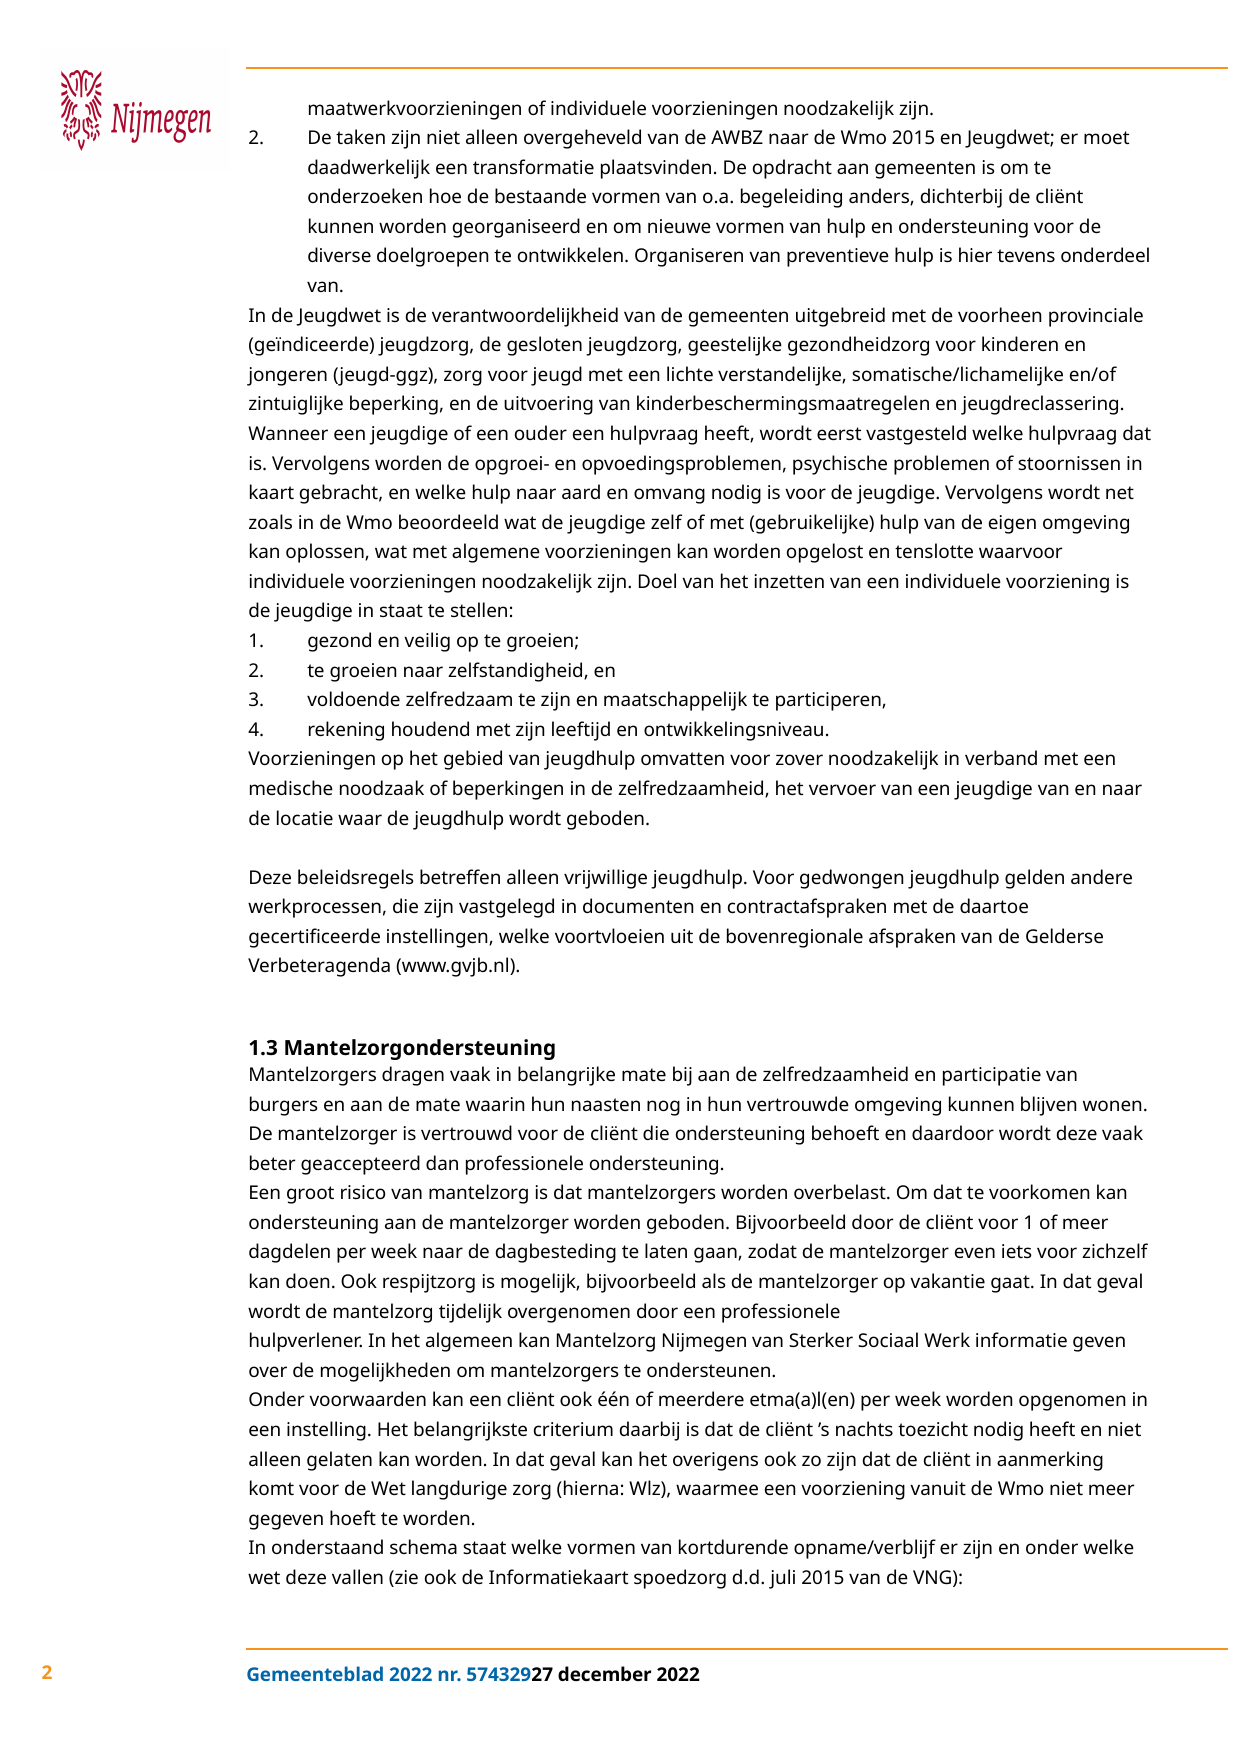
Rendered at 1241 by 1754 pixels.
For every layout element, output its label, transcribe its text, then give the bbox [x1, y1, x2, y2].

list rekening houdend met zijn leeftijd en ontwikkelingsniveau. [248, 716, 1152, 742]
text In onderstaand schema staat welke vormen van kortdurende opname/verblijf er zijn en onder welke wet deze vallen (zie ook de Informatiekaart spoedzorg d.d. juli 2015 van de VNG): [248, 1534, 1152, 1590]
picture [41, 47, 231, 172]
text Deze beleidsregels betreffen alleen vrijwillige jeugdhulp. Voor gedwongen jeugdhulp gelden andere werkprocessen, die zijn vastgelegd in documenten en contractafspraken met de daartoe gecertificeerde instellingen, welke voortvloeien uit de bovenregionale afspraken van de Gelderse Verbeteragenda (www.gvjb.nl). [248, 864, 1152, 978]
text hulpverlener. In het algemeen kan Mantelzorg Nijmegen van Sterker Sociaal Werk informatie geven over de mogelijkheden om mantelzorgers te ondersteunen. [248, 1327, 1152, 1383]
text In de Jeugdwet is de verantwoordelijkheid van de gemeenten uitgebreid met de voorheen provinciale (geïndiceerde) jeugdzorg, de gesloten jeugdzorg, geestelijke gezondheidzorg voor kinderen en jongeren (jeugd-ggz), zorg voor jeugd met een lichte verstandelijke, somatische/lichamelijke en/of zintuiglijke beperking, en de uitvoering van kinderbeschermingsmaatregelen en jeugdreclassering. [248, 302, 1152, 416]
list De taken zijn niet alleen overgeheveld van de AWBZ naar de Wmo 2015 en Jeugdwet; er moet daadwerkelijk een transformatie plaatsvinden. De opdracht aan gemeenten is om te onderzoeken hoe de bestaande vormen van o.a. begeleiding anders, dichterbij de cliënt kunnen worden georganiseerd en om nieuwe vormen van hulp en ondersteuning voor de diverse doelgroepen te ontwikkelen. Organiseren van preventieve hulp is hier tevens onderdeel van. [248, 124, 1152, 298]
list voldoende zelfredzaam te zijn en maatschappelijk te participeren, [248, 686, 1152, 712]
text Voorzieningen op het gebied van jeugdhulp omvatten voor zover noodzakelijk in verband met een medische noodzaak of beperkingen in de zelfredzaamheid, het vervoer van een jeugdige van en naar de locatie waar de jeugdhulp wordt geboden. [248, 746, 1152, 831]
list maatwerkvoorzieningen of individuele voorzieningen noodzakelijk zijn. [248, 95, 1152, 121]
list gezond en veilig op te groeien; [248, 627, 1152, 653]
text Onder voorwaarden kan een cliënt ook één of meerdere etma(a)l(en) per week worden opgenomen in een instelling. Het belangrijkste criterium daarbij is dat de cliënt ’s nachts toezicht nodig heeft en niet alleen gelaten kan worden. In dat geval kan het overigens ook zo zijn dat de cliënt in aanmerking komt voor de Wet langdurige zorg (hierna: Wlz), waarmee een voorziening vanuit de Wmo niet meer gegeven hoeft te worden. [248, 1387, 1152, 1531]
text 1.3 Mantelzorgondersteuning [248, 1033, 1152, 1061]
text Een groot risico van mantelzorg is dat mantelzorgers worden overbelast. Om dat te voorkomen kan ondersteuning aan de mantelzorger worden geboden. Bijvoorbeeld door de cliënt voor 1 of meer dagdelen per week naar de dagbesteding te laten gaan, zodat de mantelzorger even iets voor zichzelf kan doen. Ook respijtzorg is mogelijk, bijvoorbeeld als de mantelzorger op vakantie gaat. In dat geval wordt de mantelzorg tijdelijk overgenomen door een professionele [248, 1179, 1152, 1323]
list te groeien naar zelfstandigheid, en [248, 657, 1152, 683]
text Wanneer een jeugdige of een ouder een hulpvraag heeft, wordt eerst vastgesteld welke hulpvraag dat is. Vervolgens worden de opgroei- en opvoedingsproblemen, psychische problemen of stoornissen in kaart gebracht, en welke hulp naar aard en omvang nodig is voor de jeugdige. Vervolgens wordt net zoals in de Wmo beoordeeld wat de jeugdige zelf of met (gebruikelijke) hulp van de eigen omgeving kan oplossen, wat met algemene voorzieningen kan worden opgelost en tenslotte waarvoor individuele voorzieningen noodzakelijk zijn. Doel van het inzetten van een individuele voorziening is de jeugdige in staat te stellen: [248, 420, 1152, 623]
text Mantelzorgers dragen vaak in belangrijke mate bij aan de zelfredzaamheid en participatie van burgers en aan de mate waarin hun naasten nog in hun vertrouwde omgeving kunnen blijven wonen. De mantelzorger is vertrouwd voor de cliënt die ondersteuning behoeft en daardoor wordt deze vaak beter geaccepteerd dan professionele ondersteuning. [248, 1061, 1152, 1176]
